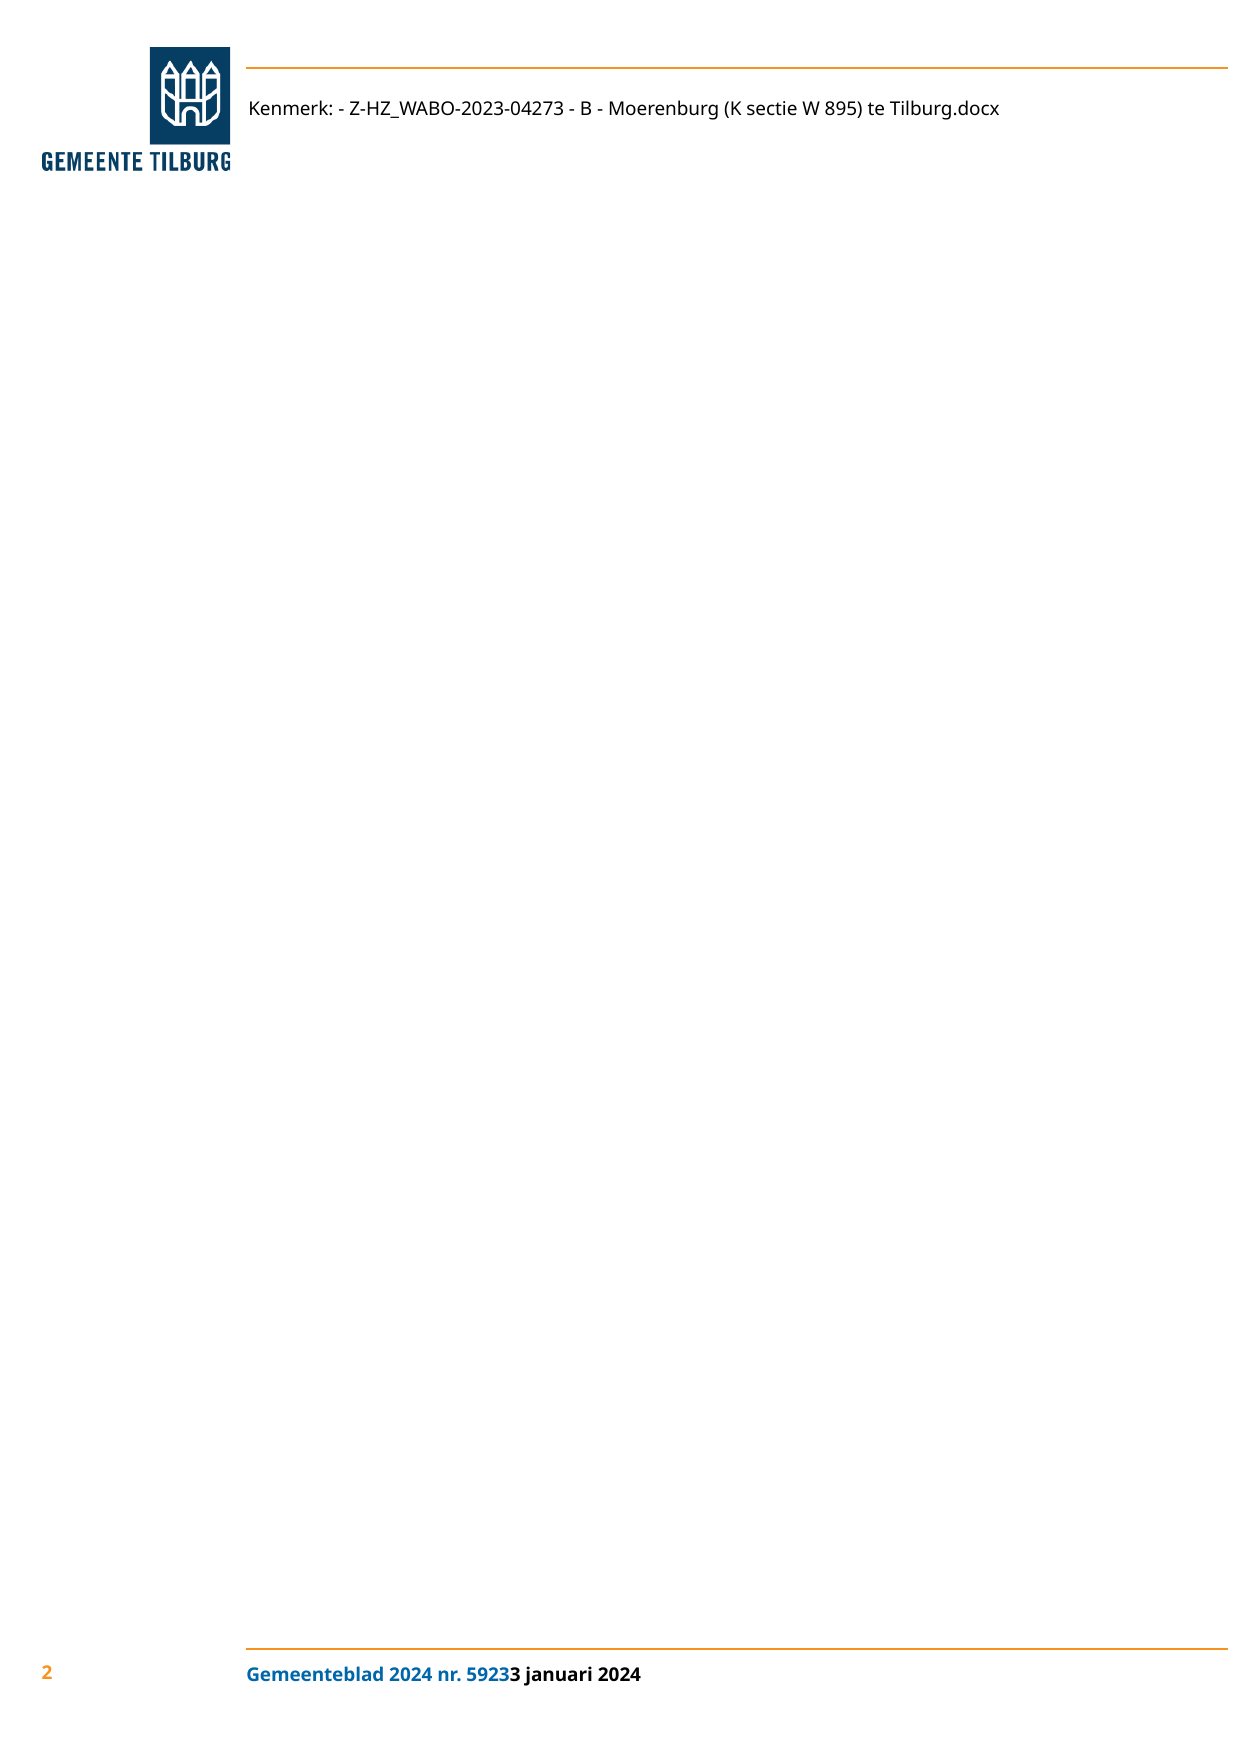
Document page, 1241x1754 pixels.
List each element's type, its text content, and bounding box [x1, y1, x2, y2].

picture [41, 47, 231, 172]
text Kenmerk: - Z-HZ_WABO-2023-04273 - B - Moerenburg (K sectie W 895) te Tilburg.docx [248, 95, 1152, 121]
